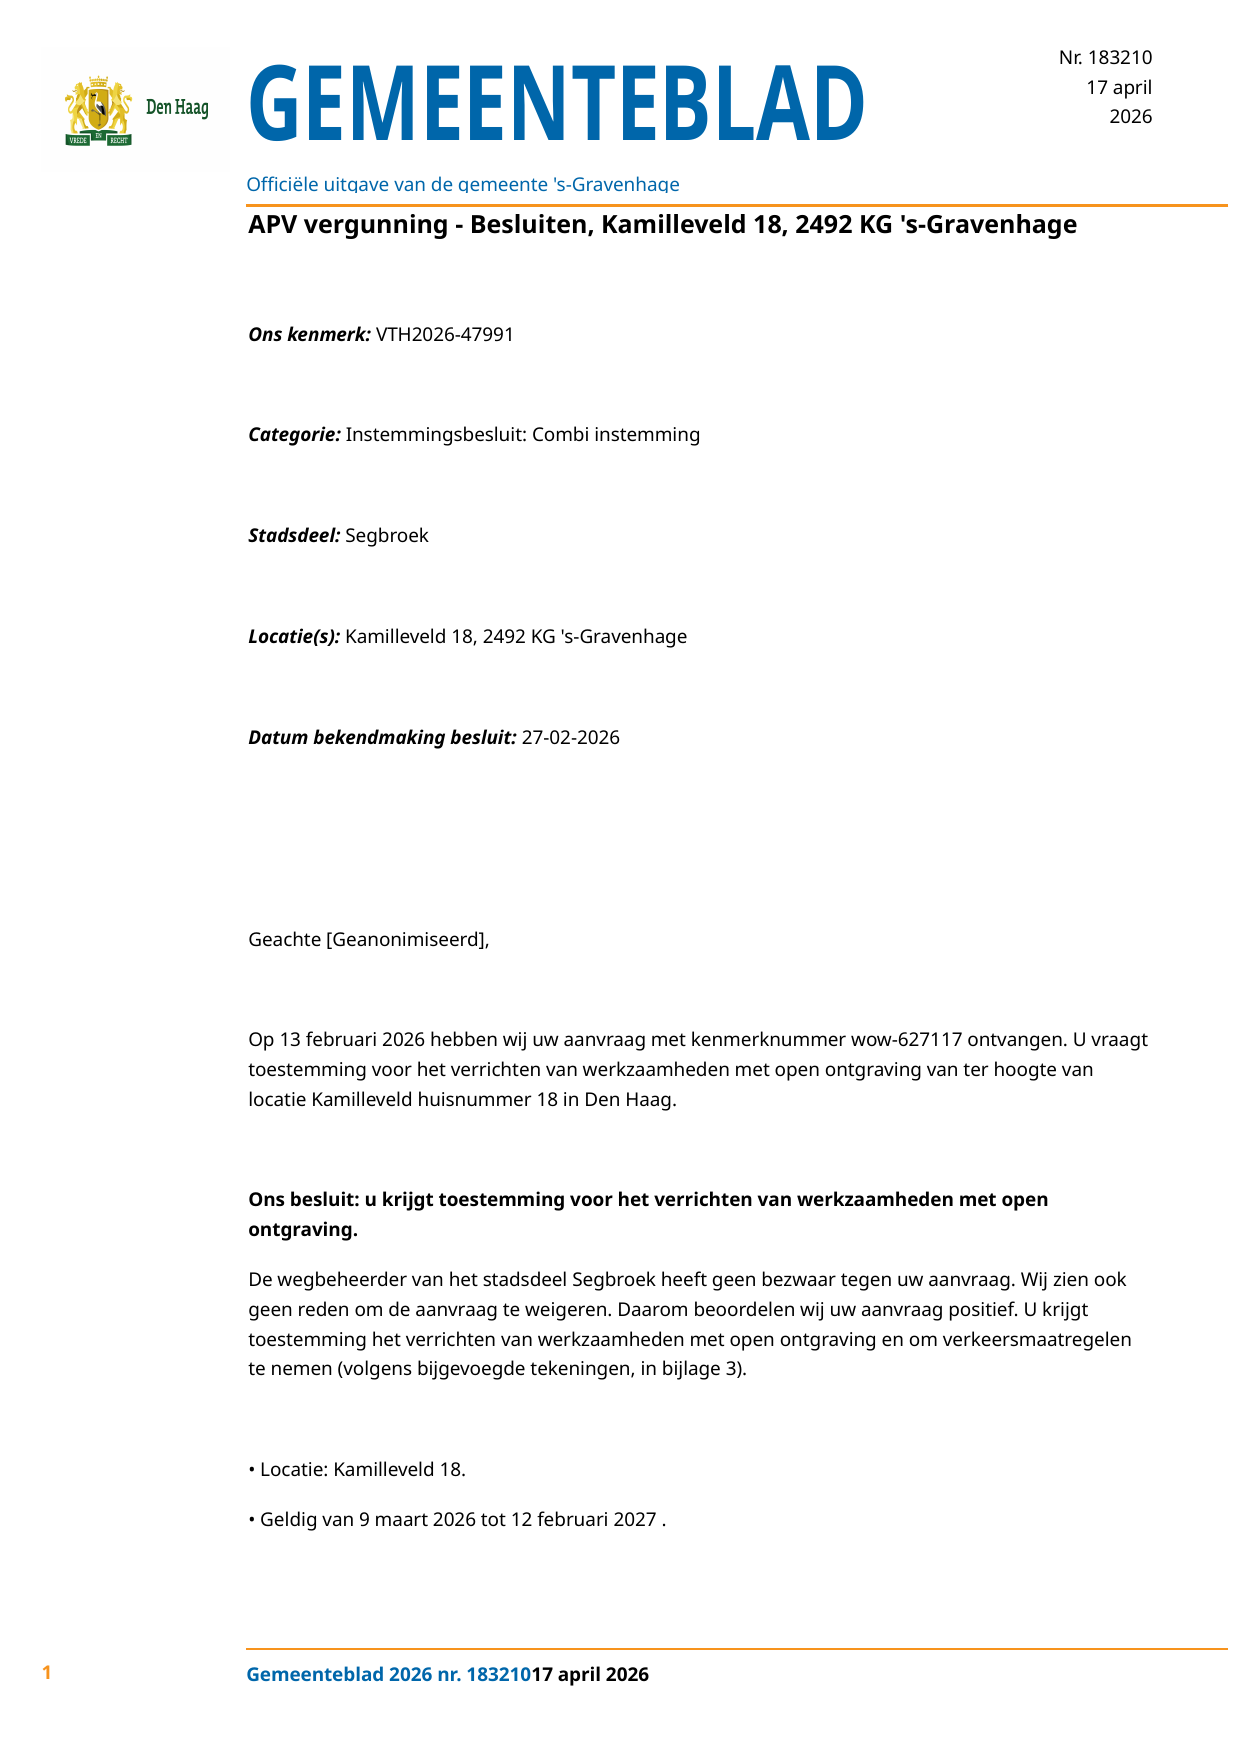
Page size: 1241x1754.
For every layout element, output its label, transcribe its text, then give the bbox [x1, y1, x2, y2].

text • Geldig van 9 maart 2026 tot 12 februari 2027 . [248, 1507, 1152, 1532]
text Locatie(s): Kamilleveld 18, 2492 KG 's-Gravenhage [248, 623, 1152, 649]
picture [41, 47, 231, 172]
text APV vergunning - Besluiten, Kamilleveld 18, 2492 KG 's-Gravenhage [248, 207, 1152, 241]
text Geachte [Geanonimiseerd], [248, 926, 1152, 951]
text De wegbeheerder van het stadsdeel Segbroek heeft geen bezwaar tegen uw aanvraag. Wij zien ook geen reden om de aanvraag te weigeren. Daarom beoordelen wij uw aanvraag positief. U krijgt toestemming het verrichten van werkzaamheden met open ontgraving en om verkeersmaatregelen te nemen (volgens bijgevoegde tekeningen, in bijlage 3). [248, 1267, 1152, 1381]
text Ons besluit: u krijgt toestemming voor het verrichten van werkzaamheden met open ontgraving. [248, 1187, 1152, 1242]
text Datum bekendmaking besluit: 27-02-2026 [248, 724, 1152, 750]
text Ons kenmerk: VTH2026-47991 [248, 321, 1152, 346]
text Stadsdeel: Segbroek [248, 522, 1152, 548]
text Op 13 februari 2026 hebben wij uw aanvraag met kenmerknummer wow-627117 ontvangen. U vraagt toestemming voor het verrichten van werkzaamheden met open ontgraving van ter hoogte van locatie Kamilleveld huisnummer 18 in Den Haag. [248, 1027, 1152, 1111]
text Categorie: Instemmingsbesluit: Combi instemming [248, 422, 1152, 447]
text • Locatie: Kamilleveld 18. [248, 1456, 1152, 1482]
